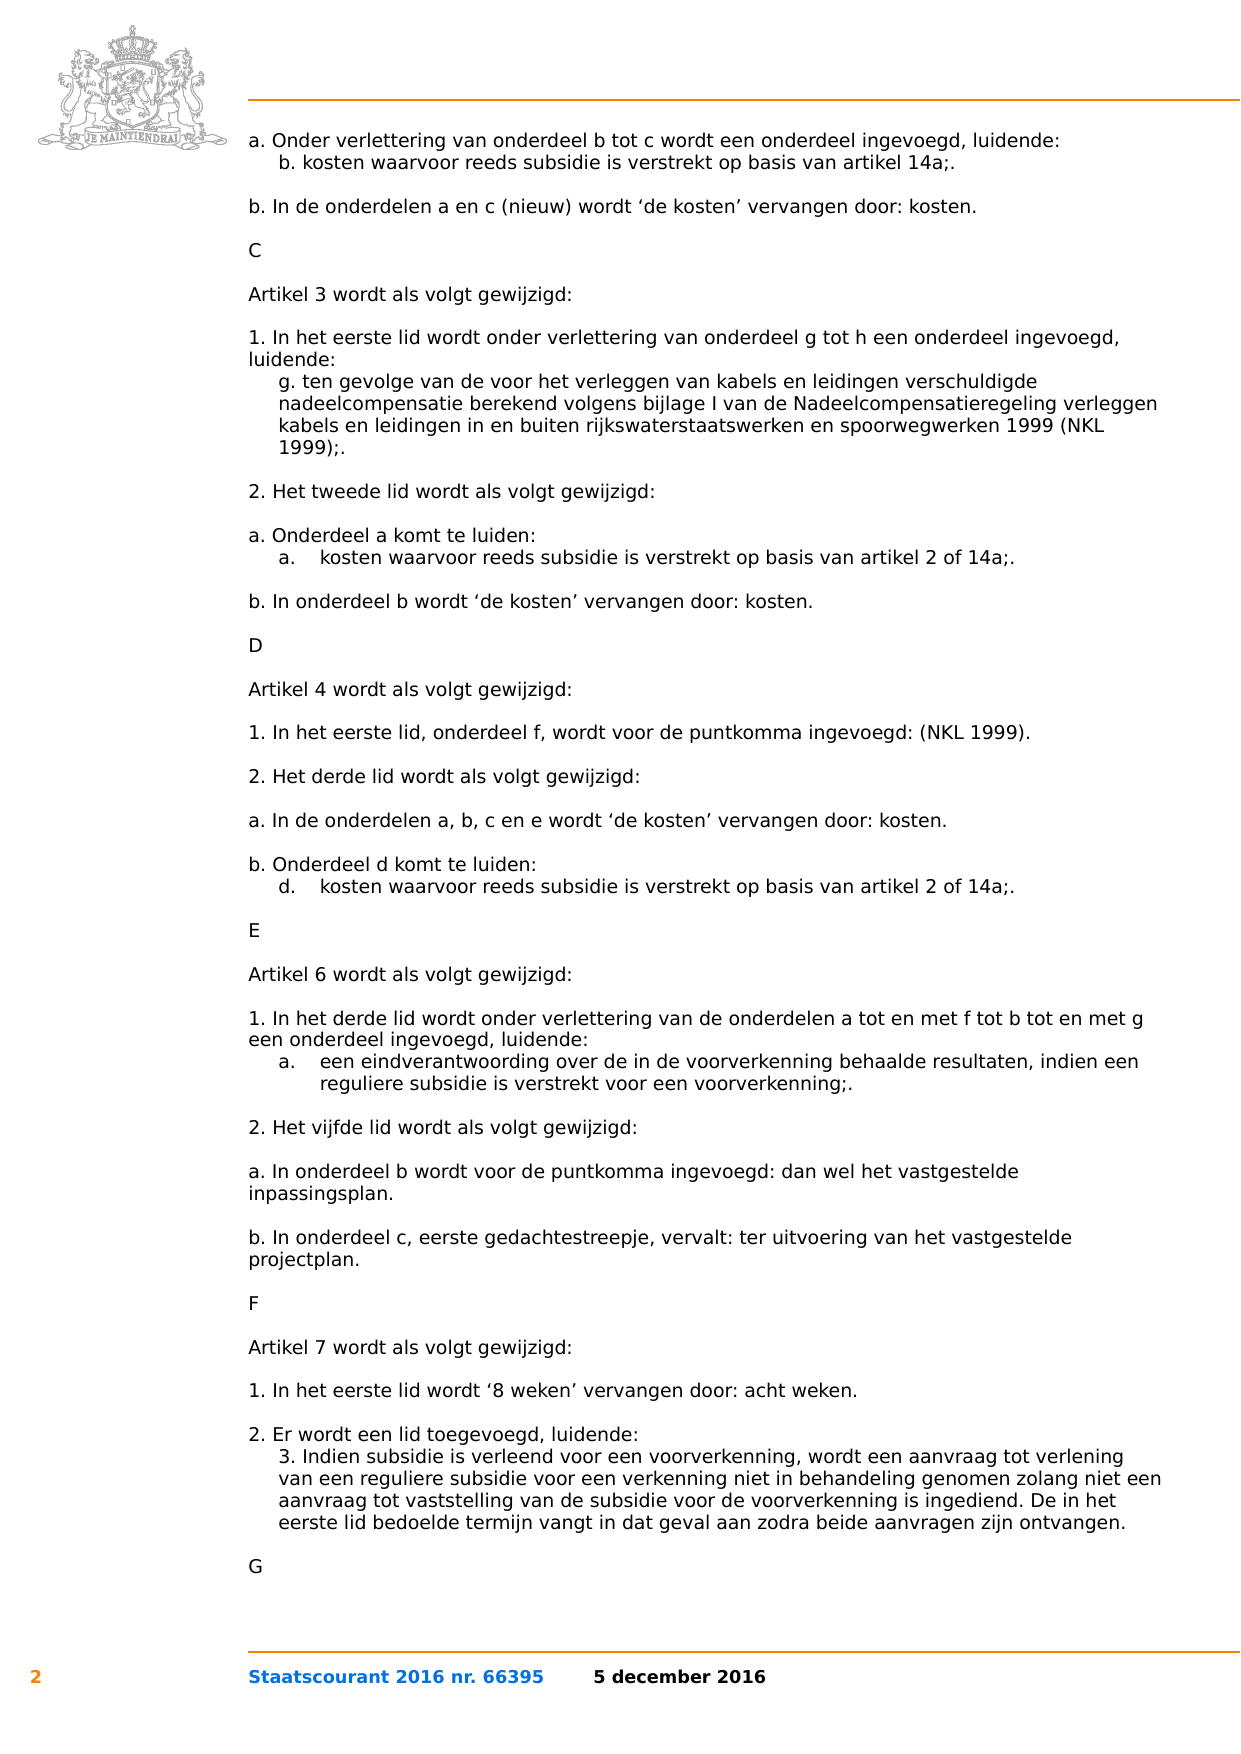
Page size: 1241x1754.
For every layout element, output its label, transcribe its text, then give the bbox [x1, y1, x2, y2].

text 1. In het eerste lid wordt onder verlettering van onderdeel g tot h een onderdeel ingevoegd, luidende: [248, 327, 1163, 371]
text d. kosten waarvoor reeds subsidie is verstrekt op basis van artikel 2 of 14a;. [278, 876, 1163, 898]
text b. In onderdeel c, eerste gedachtestreepje, vervalt: ter uitvoering van het vastgestelde projectplan. [248, 1227, 1163, 1271]
text b. kosten waarvoor reeds subsidie is verstrekt op basis van artikel 14a;. [278, 152, 1163, 174]
text 3. Indien subsidie is verleend voor een voorverkenning, wordt een aanvraag tot verlening van een reguliere subsidie voor een verkenning niet in behandeling genomen zolang niet een aanvraag tot vaststelling van de subsidie voor de voorverkenning is ingediend. De in het eerste lid bedoelde termijn vangt in dat geval aan zodra beide aanvragen zijn ontvangen. [278, 1446, 1163, 1534]
text 1. In het derde lid wordt onder verlettering van de onderdelen a tot en met f tot b tot en met g een onderdeel ingevoegd, luidende: [248, 1007, 1163, 1051]
text a. In onderdeel b wordt voor de puntkomma ingevoegd: dan wel het vastgestelde inpassingsplan. [248, 1161, 1163, 1205]
text a. Onderdeel a komt te luiden: [248, 525, 1163, 547]
text 2. Er wordt een lid toegevoegd, luidende: [248, 1424, 1163, 1446]
text b. Onderdeel d komt te luiden: [248, 854, 1163, 876]
text a. In de onderdelen a, b, c en e wordt ‘de kosten’ vervangen door: kosten. [248, 810, 1163, 832]
text Artikel 7 wordt als volgt gewijzigd: [248, 1337, 1163, 1358]
text Artikel 4 wordt als volgt gewijzigd: [248, 678, 1163, 700]
text D [248, 634, 1163, 657]
text 2. Het vijfde lid wordt als volgt gewijzigd: [248, 1117, 1163, 1139]
text C [248, 239, 1163, 262]
text 1. In het eerste lid, onderdeel f, wordt voor de puntkomma ingevoegd: (NKL 1999). [248, 722, 1163, 744]
text Artikel 6 wordt als volgt gewijzigd: [248, 963, 1163, 986]
text G [248, 1556, 1163, 1578]
text E [248, 920, 1163, 942]
text 1. In het eerste lid wordt ‘8 weken’ vervangen door: acht weken. [248, 1380, 1163, 1402]
text a. een eindverantwoording over de in de voorverkenning behaalde resultaten, indien een reguliere subsidie is verstrekt voor een voorverkenning;. [278, 1051, 1163, 1095]
text b. In de onderdelen a en c (nieuw) wordt ‘de kosten’ vervangen door: kosten. [248, 196, 1163, 218]
text 2. Het tweede lid wordt als volgt gewijzigd: [248, 481, 1163, 503]
text Artikel 3 wordt als volgt gewijzigd: [248, 283, 1163, 305]
text b. In onderdeel b wordt ‘de kosten’ vervangen door: kosten. [248, 591, 1163, 613]
text g. ten gevolge van de voor het verleggen van kabels en leidingen verschuldigde nadeelcompensatie berekend volgens bijlage I van de Nadeelcompensatieregeling verleggen kabels en leidingen in en buiten rijkswaterstaatswerken en spoorwegwerken 1999 (NKL 1999);. [278, 371, 1163, 459]
text F [248, 1293, 1163, 1315]
text a. kosten waarvoor reeds subsidie is verstrekt op basis van artikel 2 of 14a;. [278, 547, 1163, 569]
text 2. Het derde lid wordt als volgt gewijzigd: [248, 766, 1163, 788]
picture [38, 25, 227, 150]
text a. Onder verlettering van onderdeel b tot c wordt een onderdeel ingevoegd, luidende: [248, 130, 1163, 152]
